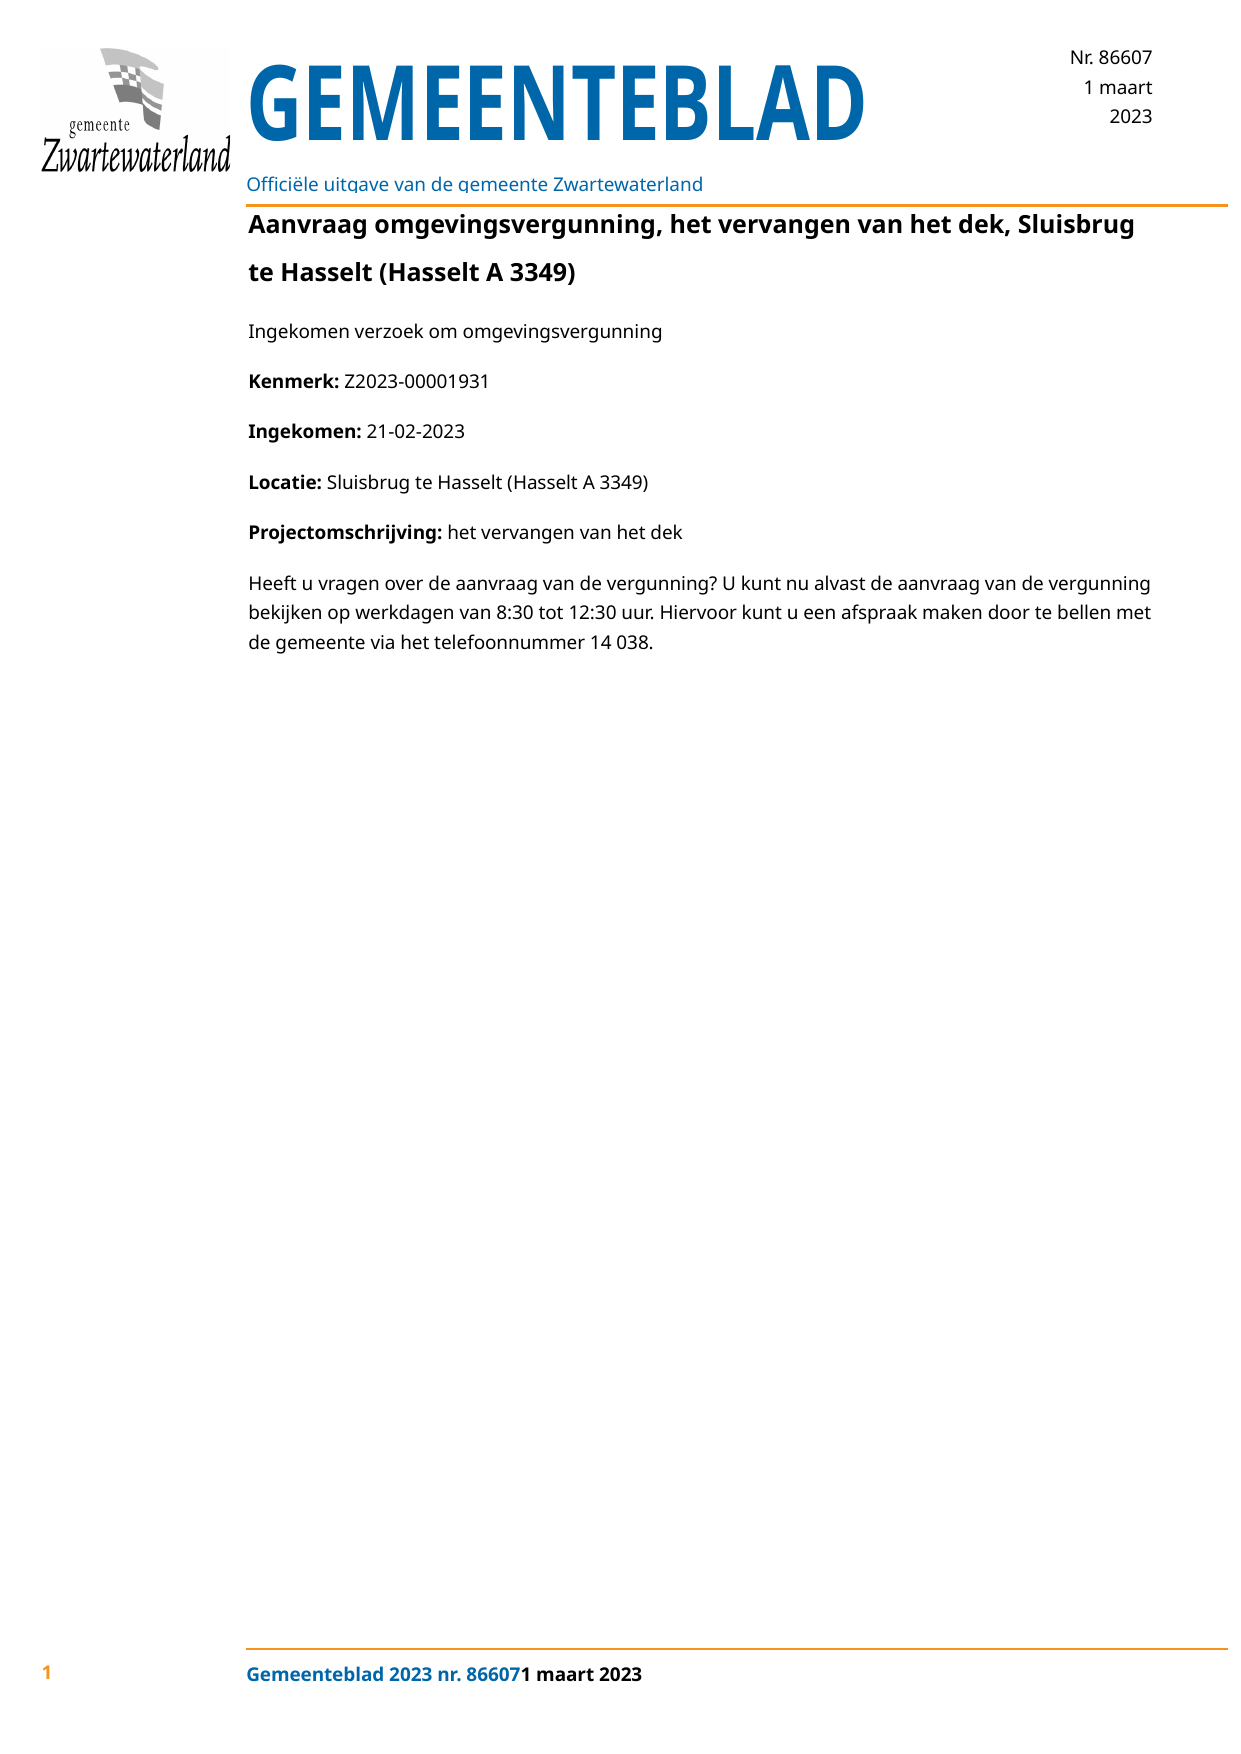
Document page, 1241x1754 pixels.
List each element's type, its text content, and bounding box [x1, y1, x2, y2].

text Kenmerk: Z2023-00001931 [248, 368, 1152, 394]
text Projectomschrijving: het vervangen van het dek [248, 519, 1152, 545]
picture [41, 47, 231, 172]
text Ingekomen: 21-02-2023 [248, 419, 1152, 444]
text Heeft u vragen over de aanvraag van de vergunning? U kunt nu alvast de aanvraag van de vergunning bekijken op werkdagen van 8:30 tot 12:30 uur. Hiervoor kunt u een afspraak maken door te bellen met de gemeente via het telefoonnummer 14 038. [248, 570, 1152, 655]
text Ingekomen verzoek om omgevingsvergunning [248, 318, 1152, 344]
text Aanvraag omgevingsvergunning, het vervangen van het dek, Sluisbrug te Hasselt (Hasselt A 3349) [248, 207, 1152, 288]
text Locatie: Sluisbrug te Hasselt (Hasselt A 3349) [248, 469, 1152, 495]
